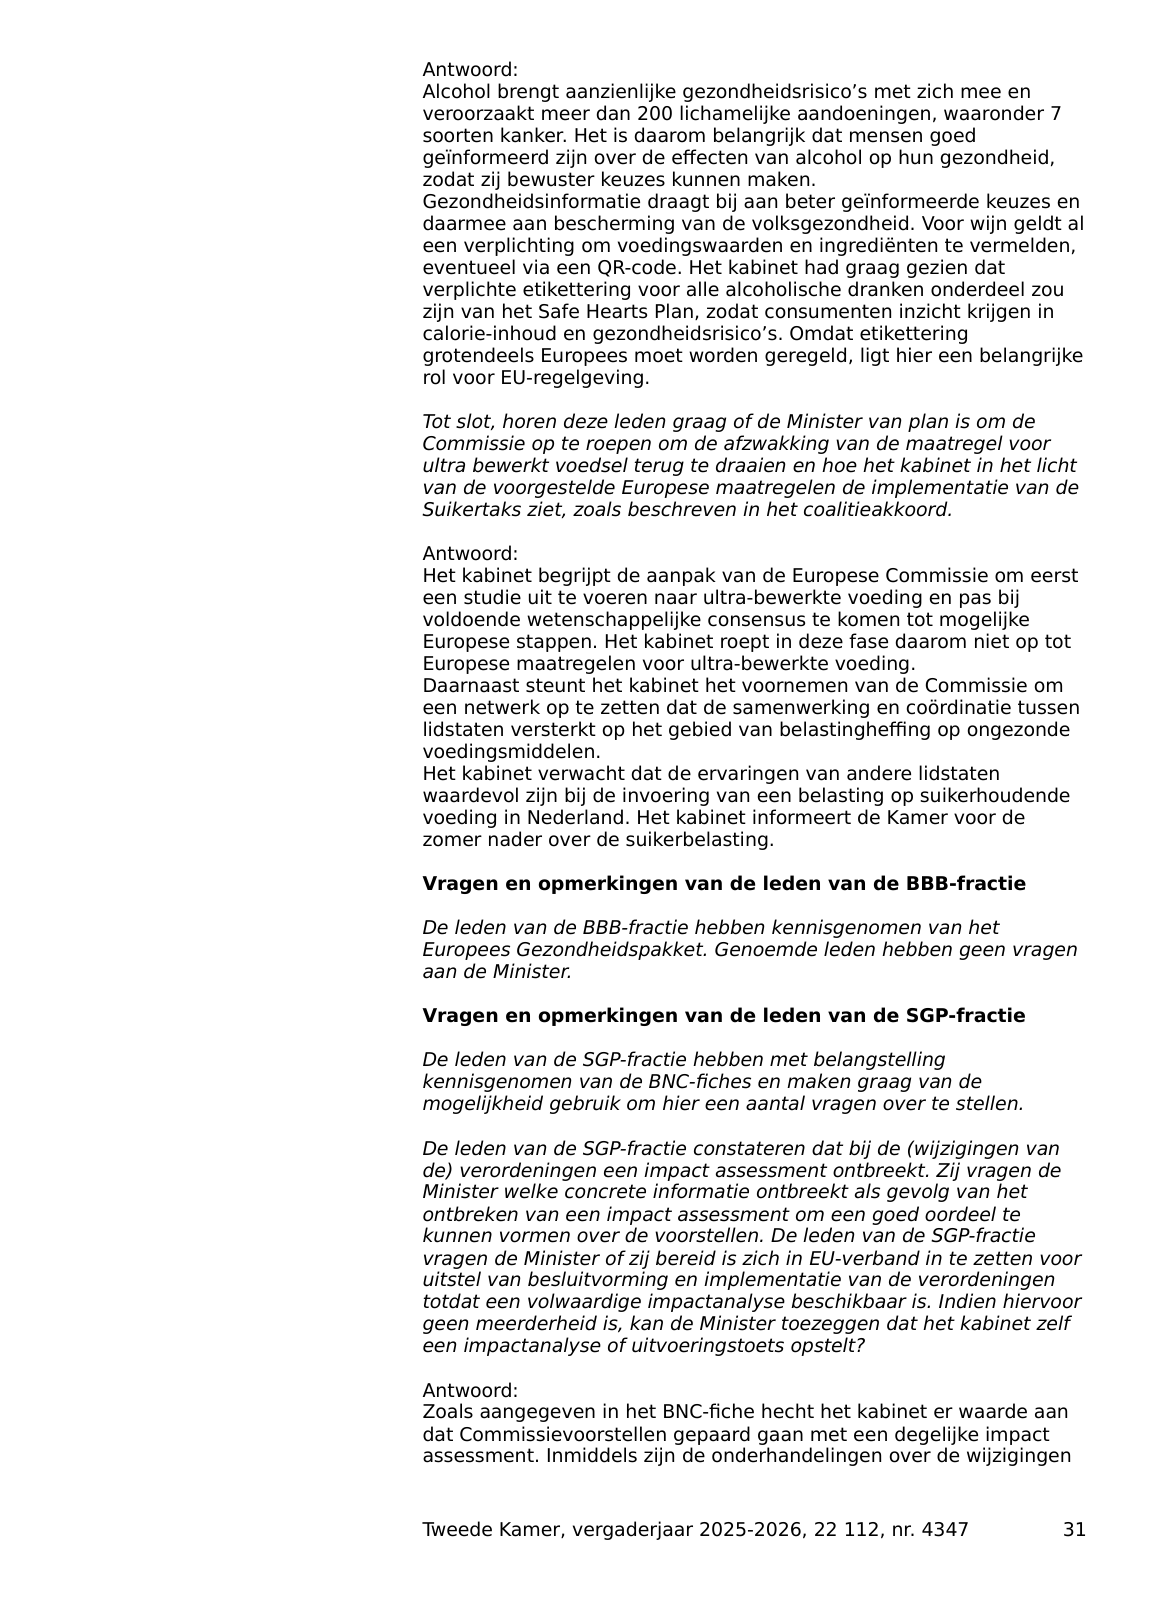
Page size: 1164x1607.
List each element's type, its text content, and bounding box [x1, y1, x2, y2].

text Zoals aangegeven in het BNC-fiche hecht het kabinet er waarde aan dat Commissievoorstellen gepaard gaan met een degelijke impact assessment. Inmiddels zijn de onderhandelingen over de wijzigingen [422, 1401, 1087, 1467]
text Het kabinet begrijpt de aanpak van de Europese Commissie om eerst een studie uit te voeren naar ultra-bewerkte voeding en pas bij voldoende wetenschappelijke consensus te komen tot mogelijke Europese stappen. Het kabinet roept in deze fase daarom niet op tot Europese maatregelen voor ultra-bewerkte voeding. [422, 565, 1087, 675]
text Antwoord: [422, 543, 1087, 565]
text De leden van de SGP-fractie constateren dat bij de (wijzigingen van de) verordeningen een impact assessment ontbreekt. Zij vragen de Minister welke concrete informatie ontbreekt als gevolg van het ontbreken van een impact assessment om een goed oordeel te kunnen vormen over de voorstellen. De leden van de SGP-fractie vragen de Minister of zij bereid is zich in EU-verband in te zetten voor uitstel van besluitvorming en implementatie van de verordeningen totdat een volwaardige impactanalyse beschikbaar is. Indien hiervoor geen meerderheid is, kan de Minister toezeggen dat het kabinet zelf een impactanalyse of uitvoeringstoets opstelt? [422, 1137, 1087, 1357]
text Antwoord: [422, 1379, 1087, 1401]
text Tot slot, horen deze leden graag of de Minister van plan is om de Commissie op te roepen om de afzwakking van de maatregel voor ultra bewerkt voedsel terug te draaien en hoe het kabinet in het licht van de voorgestelde Europese maatregelen de implementatie van de Suikertaks ziet, zoals beschreven in het coalitieakkoord. [422, 411, 1087, 521]
subtitle Vragen en opmerkingen van de leden van de BBB-fractie [422, 873, 1087, 895]
text Het kabinet verwacht dat de ervaringen van andere lidstaten waardevol zijn bij de invoering van een belasting op suikerhoudende voeding in Nederland. Het kabinet informeert de Kamer voor de zomer nader over de suikerbelasting. [422, 763, 1087, 851]
text De leden van de BBB-fractie hebben kennisgenomen van het Europees Gezondheidspakket. Genoemde leden hebben geen vragen aan de Minister. [422, 917, 1087, 983]
text Antwoord: [422, 59, 1087, 81]
text De leden van de SGP-fractie hebben met belangstelling kennisgenomen van de BNC-fiches en maken graag van de mogelijkheid gebruik om hier een aantal vragen over te stellen. [422, 1049, 1087, 1115]
text Gezondheidsinformatie draagt bij aan beter geïnformeerde keuzes en daarmee aan bescherming van de volksgezondheid. Voor wijn geldt al een verplichting om voedingswaarden en ingrediënten te vermelden, eventueel via een QR-code. Het kabinet had graag gezien dat verplichte etikettering voor alle alcoholische dranken onderdeel zou zijn van het Safe Hearts Plan, zodat consumenten inzicht krijgen in calorie-inhoud en gezondheidsrisico’s. Omdat etikettering grotendeels Europees moet worden geregeld, ligt hier een belangrijke rol voor EU-regelgeving. [422, 191, 1087, 389]
text Daarnaast steunt het kabinet het voornemen van de Commissie om een netwerk op te zetten dat de samenwerking en coördinatie tussen lidstaten versterkt op het gebied van belastingheffing op ongezonde voedingsmiddelen. [422, 675, 1087, 763]
text Alcohol brengt aanzienlijke gezondheidsrisico’s met zich mee en veroorzaakt meer dan 200 lichamelijke aandoeningen, waaronder 7 soorten kanker. Het is daarom belangrijk dat mensen goed geïnformeerd zijn over de effecten van alcohol op hun gezondheid, zodat zij bewuster keuzes kunnen maken. [422, 81, 1087, 191]
subtitle Vragen en opmerkingen van de leden van de SGP-fractie [422, 1005, 1087, 1027]
